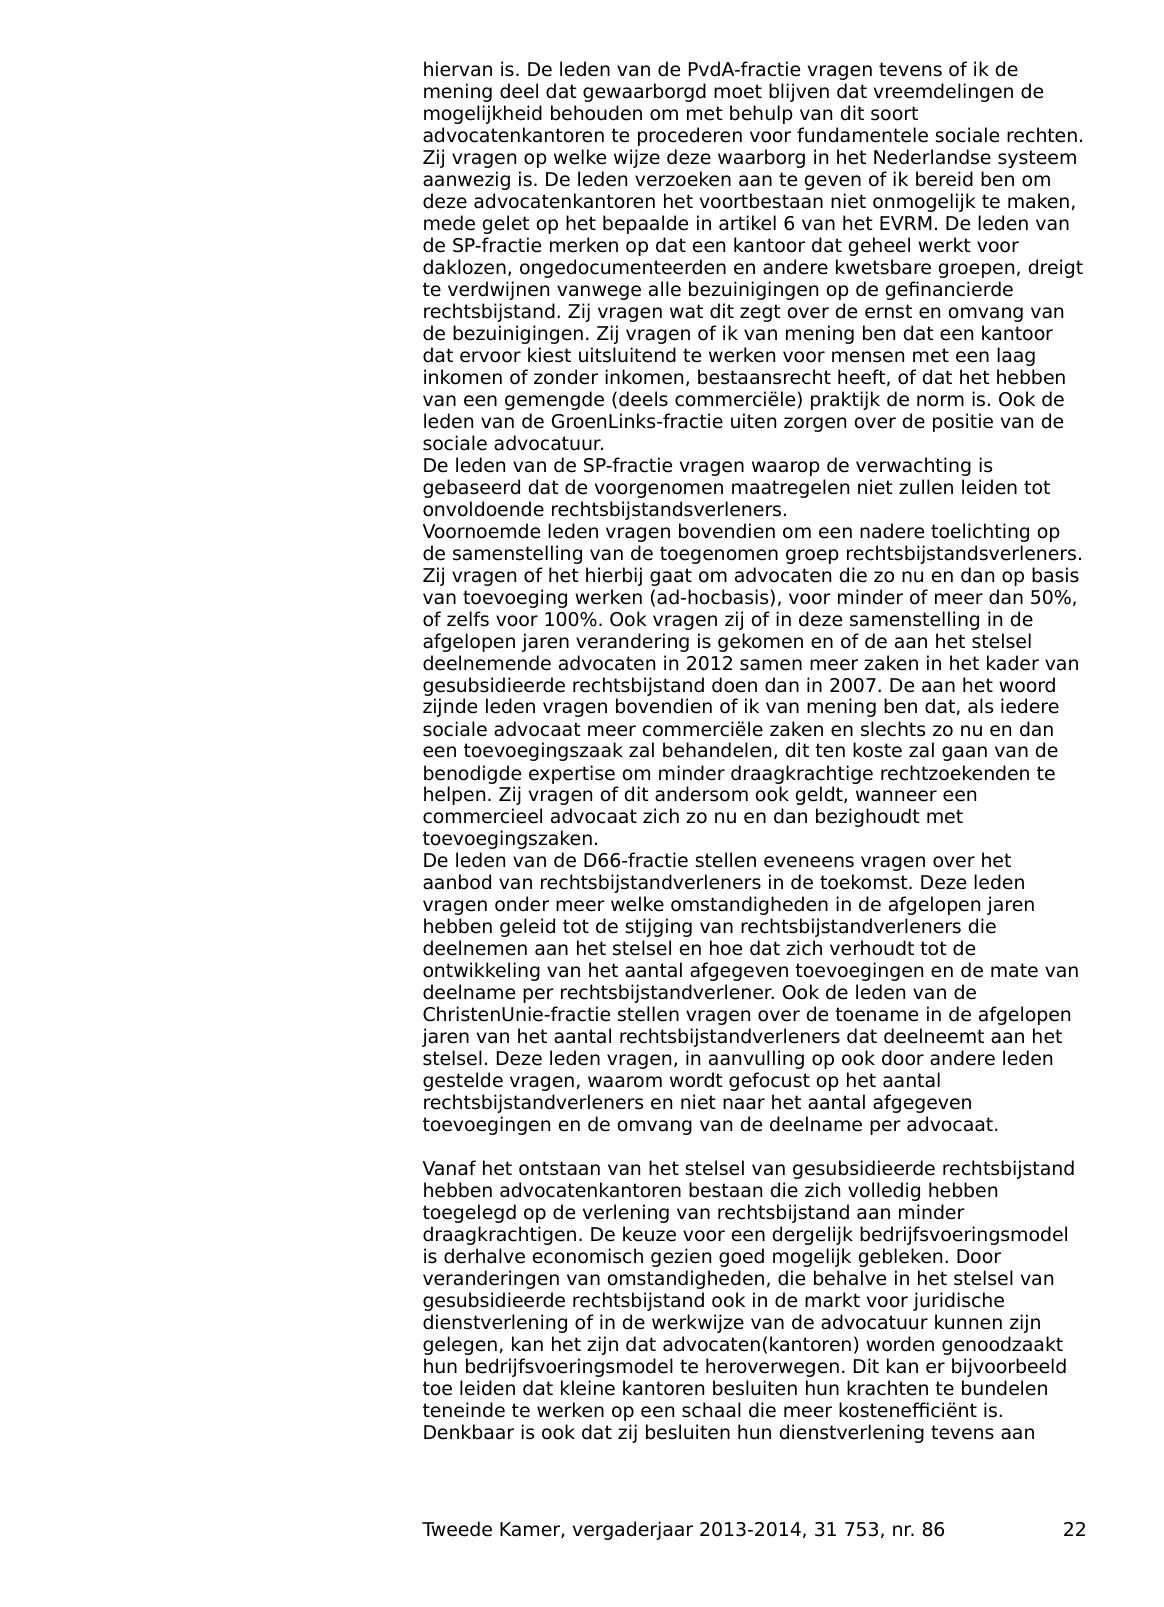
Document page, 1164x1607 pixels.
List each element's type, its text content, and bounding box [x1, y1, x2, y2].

text De leden van de D66-fractie stellen eveneens vragen over het aanbod van rechtsbijstandverleners in de toekomst. Deze leden vragen onder meer welke omstandigheden in de afgelopen jaren hebben geleid tot de stijging van rechtsbijstandverleners die deelnemen aan het stelsel en hoe dat zich verhoudt tot de ontwikkeling van het aantal afgegeven toevoegingen en de mate van deelname per rechtsbijstandverlener. Ook de leden van de ChristenUnie-fractie stellen vragen over de toename in de afgelopen jaren van het aantal rechtsbijstandverleners dat deelneemt aan het stelsel. Deze leden vragen, in aanvulling op ook door andere leden gestelde vragen, waarom wordt gefocust op het aantal rechtsbijstandverleners en niet naar het aantal afgegeven toevoegingen en de omvang van de deelname per advocaat. [422, 850, 1087, 1136]
text De leden van de SP-fractie vragen waarop de verwachting is gebaseerd dat de voorgenomen maatregelen niet zullen leiden tot onvoldoende rechtsbijstandsverleners. [422, 455, 1087, 521]
text Vanaf het ontstaan van het stelsel van gesubsidieerde rechtsbijstand hebben advocatenkantoren bestaan die zich volledig hebben toegelegd op de verlening van rechtsbijstand aan minder draagkrachtigen. De keuze voor een dergelijk bedrijfsvoeringsmodel is derhalve economisch gezien goed mogelijk gebleken. Door veranderingen van omstandigheden, die behalve in het stelsel van gesubsidieerde rechtsbijstand ook in de markt voor juridische dienstverlening of in de werkwijze van de advocatuur kunnen zijn gelegen, kan het zijn dat advocaten(kantoren) worden genoodzaakt hun bedrijfsvoeringsmodel te heroverwegen. Dit kan er bijvoorbeeld toe leiden dat kleine kantoren besluiten hun krachten te bundelen teneinde te werken op een schaal die meer kostenefficiënt is. Denkbaar is ook dat zij besluiten hun dienstverlening tevens aan [422, 1158, 1087, 1444]
text hiervan is. De leden van de PvdA-fractie vragen tevens of ik de mening deel dat gewaarborgd moet blijven dat vreemdelingen de mogelijkheid behouden om met behulp van dit soort advocatenkantoren te procederen voor fundamentele sociale rechten. Zij vragen op welke wijze deze waarborg in het Nederlandse systeem aanwezig is. De leden verzoeken aan te geven of ik bereid ben om deze advocatenkantoren het voortbestaan niet onmogelijk te maken, mede gelet op het bepaalde in artikel 6 van het EVRM. De leden van de SP-fractie merken op dat een kantoor dat geheel werkt voor daklozen, ongedocumenteerden en andere kwetsbare groepen, dreigt te verdwijnen vanwege alle bezuinigingen op de gefinancierde rechtsbijstand. Zij vragen wat dit zegt over de ernst en omvang van de bezuinigingen. Zij vragen of ik van mening ben dat een kantoor dat ervoor kiest uitsluitend te werken voor mensen met een laag inkomen of zonder inkomen, bestaansrecht heeft, of dat het hebben van een gemengde (deels commerciële) praktijk de norm is. Ook de leden van de GroenLinks-fractie uiten zorgen over de positie van de sociale advocatuur. [422, 59, 1087, 455]
text Voornoemde leden vragen bovendien om een nadere toelichting op de samenstelling van de toegenomen groep rechtsbijstandsverleners. Zij vragen of het hierbij gaat om advocaten die zo nu en dan op basis van toevoeging werken (ad-hocbasis), voor minder of meer dan 50%, of zelfs voor 100%. Ook vragen zij of in deze samenstelling in de afgelopen jaren verandering is gekomen en of de aan het stelsel deelnemende advocaten in 2012 samen meer zaken in het kader van gesubsidieerde rechtsbijstand doen dan in 2007. De aan het woord zijnde leden vragen bovendien of ik van mening ben dat, als iedere sociale advocaat meer commerciële zaken en slechts zo nu en dan een toevoegingszaak zal behandelen, dit ten koste zal gaan van de benodigde expertise om minder draagkrachtige rechtzoekenden te helpen. Zij vragen of dit andersom ook geldt, wanneer een commercieel advocaat zich zo nu en dan bezighoudt met toevoegingszaken. [422, 521, 1087, 850]
